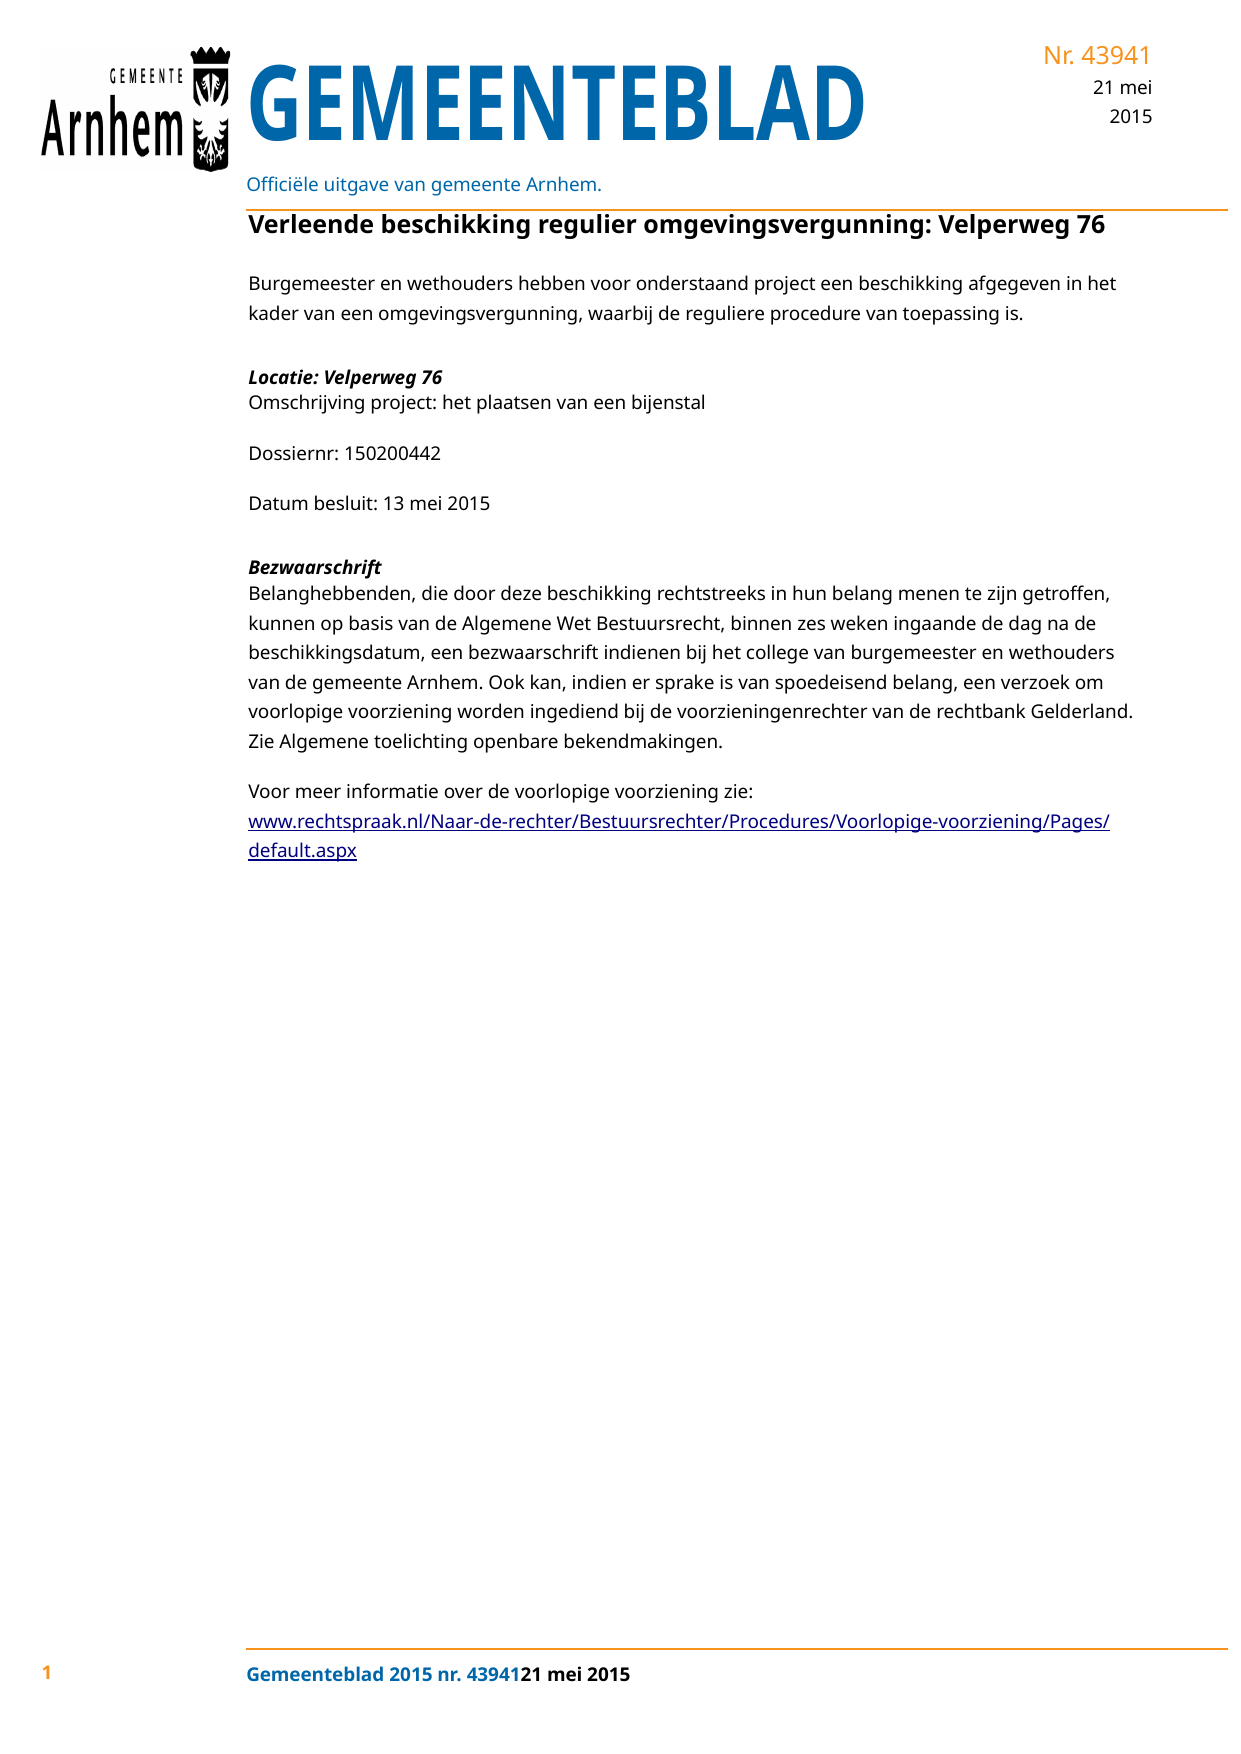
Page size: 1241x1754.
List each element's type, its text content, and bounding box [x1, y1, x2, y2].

text Omschrijving project: het plaatsen van een bijenstal [248, 389, 1152, 415]
text Voor meer informatie over de voorlopige voorziening zie: www.rechtspraak.nl/Naar-de-rechter/Bestuursrechter/Procedures/Voorlopige-voorziening/Pages/default.aspx [248, 778, 1152, 863]
text Datum besluit: 13 mei 2015 [248, 490, 1152, 516]
text Belanghebbenden, die door deze beschikking rechtstreeks in hun belang menen te zijn getroffen, kunnen op basis van de Algemene Wet Bestuursrecht, binnen zes weken ingaande de dag na de beschikkingsdatum, een bezwaarschrift indienen bij het college van burgemeester en wethouders van de gemeente Arnhem. Ook kan, indien er sprake is van spoedeisend belang, een verzoek om voorlopige voorziening worden ingediend bij de voorzieningenrechter van de rechtbank Gelderland. Zie Algemene toelichting openbare bekendmakingen. [248, 580, 1152, 754]
picture [41, 47, 231, 172]
text Locatie: Velperweg 76 [248, 364, 1152, 389]
text Dossiernr: 150200442 [248, 440, 1152, 466]
text Bezwaarschrift [248, 554, 1152, 580]
text Verleende beschikking regulier omgevingsvergunning: Velperweg 76 [248, 211, 1152, 241]
text Burgemeester en wethouders hebben voor onderstaand project een beschikking afgegeven in het kader van een omgevingsvergunning, waarbij de reguliere procedure van toepassing is. [248, 270, 1152, 326]
